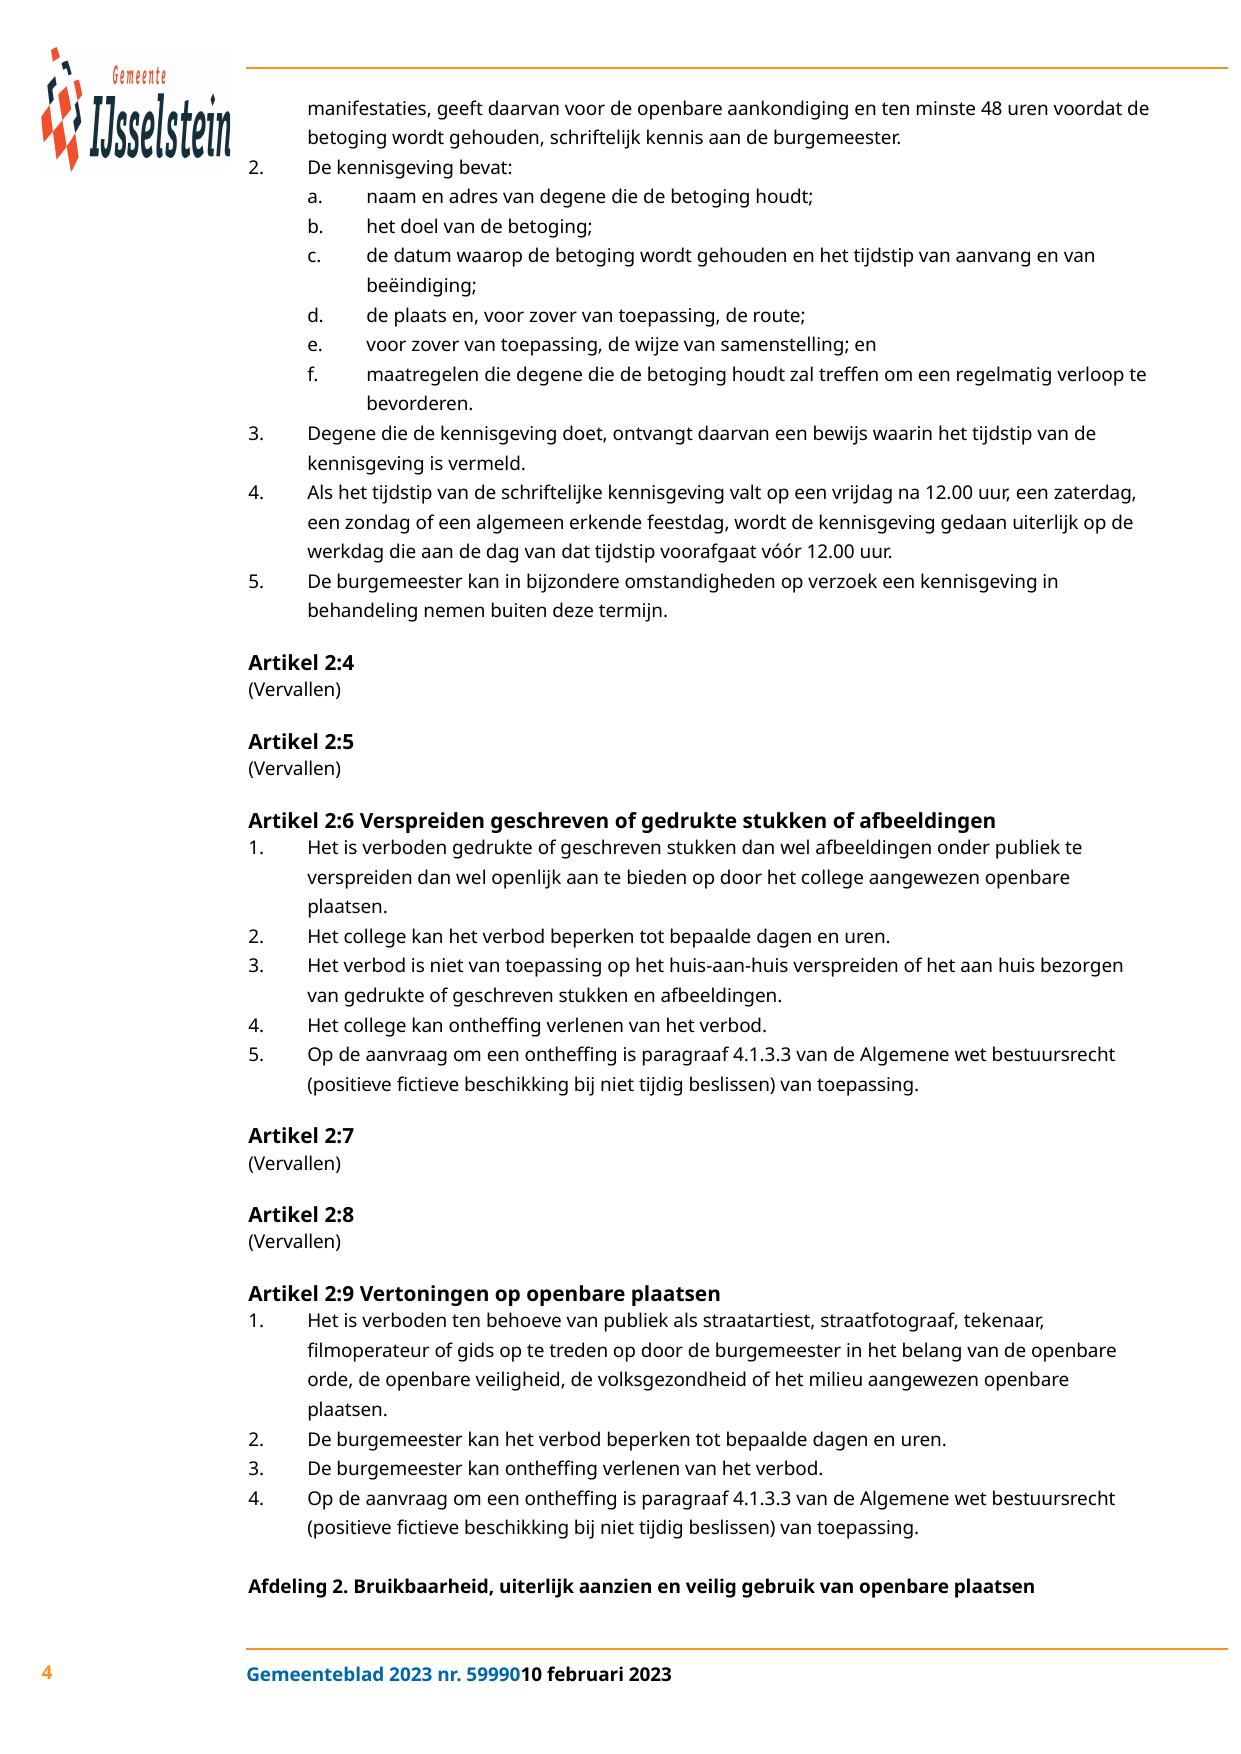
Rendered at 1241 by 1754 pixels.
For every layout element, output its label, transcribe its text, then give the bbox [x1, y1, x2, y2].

text Artikel 2:8 [248, 1200, 1152, 1229]
text Artikel 2:9 Vertoningen op openbare plaatsen [248, 1279, 1152, 1307]
list Het college kan ontheffing verlenen van het verbod. [248, 1012, 1152, 1037]
list voor zover van toepassing, de wijze van samenstelling; en [307, 331, 1152, 357]
text (Vervallen) [248, 1229, 1152, 1254]
text Afdeling 2. Bruikbaarheid, uiterlijk aanzien en veilig gebruik van openbare plaatsen [248, 1574, 1152, 1599]
list manifestaties, geeft daarvan voor de openbare aankondiging en ten minste 48 uren voordat de betoging wordt gehouden, schriftelijk kennis aan de burgemeester. [248, 95, 1152, 150]
list Op de aanvraag om een ontheffing is paragraaf 4.1.3.3 van de Algemene wet bestuursrecht (positieve fictieve beschikking bij niet tijdig beslissen) van toepassing. [248, 1485, 1152, 1540]
list de datum waarop de betoging wordt gehouden en het tijdstip van aanvang en van beëindiging; [307, 243, 1152, 298]
text Artikel 2:6 Verspreiden geschreven of gedrukte stukken of afbeeldingen [248, 806, 1152, 834]
text Artikel 2:7 [248, 1121, 1152, 1150]
list Het verbod is niet van toepassing op het huis-aan-huis verspreiden of het aan huis bezorgen van gedrukte of geschreven stukken en afbeeldingen. [248, 953, 1152, 1008]
picture [41, 47, 231, 172]
list Als het tijdstip van de schriftelijke kennisgeving valt op een vrijdag na 12.00 uur, een zaterdag, een zondag of een algemeen erkende feestdag, wordt de kennisgeving gedaan uiterlijk op de werkdag die aan de dag van dat tijdstip voorafgaat vóór 12.00 uur. [248, 479, 1152, 564]
text (Vervallen) [248, 677, 1152, 702]
text (Vervallen) [248, 755, 1152, 781]
list maatregelen die degene die de betoging houdt zal treffen om een regelmatig verloop te bevorderen. [307, 361, 1152, 416]
list Het is verboden gedrukte of geschreven stukken dan wel afbeeldingen onder publiek te verspreiden dan wel openlijk aan te bieden op door het college aangewezen openbare plaatsen. [248, 834, 1152, 919]
list Op de aanvraag om een ontheffing is paragraaf 4.1.3.3 van de Algemene wet bestuursrecht (positieve fictieve beschikking bij niet tijdig beslissen) van toepassing. [248, 1041, 1152, 1097]
list De kennisgeving bevat: [248, 154, 1152, 180]
list het doel van de betoging; [307, 213, 1152, 239]
list De burgemeester kan ontheffing verlenen van het verbod. [248, 1455, 1152, 1481]
list naam en adres van degene die de betoging houdt; [307, 183, 1152, 209]
text (Vervallen) [248, 1150, 1152, 1176]
list de plaats en, voor zover van toepassing, de route; [307, 302, 1152, 328]
list Degene die de kennisgeving doet, ontvangt daarvan een bewijs waarin het tijdstip van de kennisgeving is vermeld. [248, 420, 1152, 476]
list De burgemeester kan in bijzondere omstandigheden op verzoek een kennisgeving in behandeling nemen buiten deze termijn. [248, 568, 1152, 623]
list Het is verboden ten behoeve van publiek als straatartiest, straatfotograaf, tekenaar, filmoperateur of gids op te treden op door de burgemeester in het belang van de openbare orde, de openbare veiligheid, de volksgezondheid of het milieu aangewezen openbare plaatsen. [248, 1307, 1152, 1422]
list Het college kan het verbod beperken tot bepaalde dagen en uren. [248, 923, 1152, 949]
text Artikel 2:4 [248, 648, 1152, 677]
text Artikel 2:5 [248, 727, 1152, 755]
list De burgemeester kan het verbod beperken tot bepaalde dagen en uren. [248, 1426, 1152, 1452]
